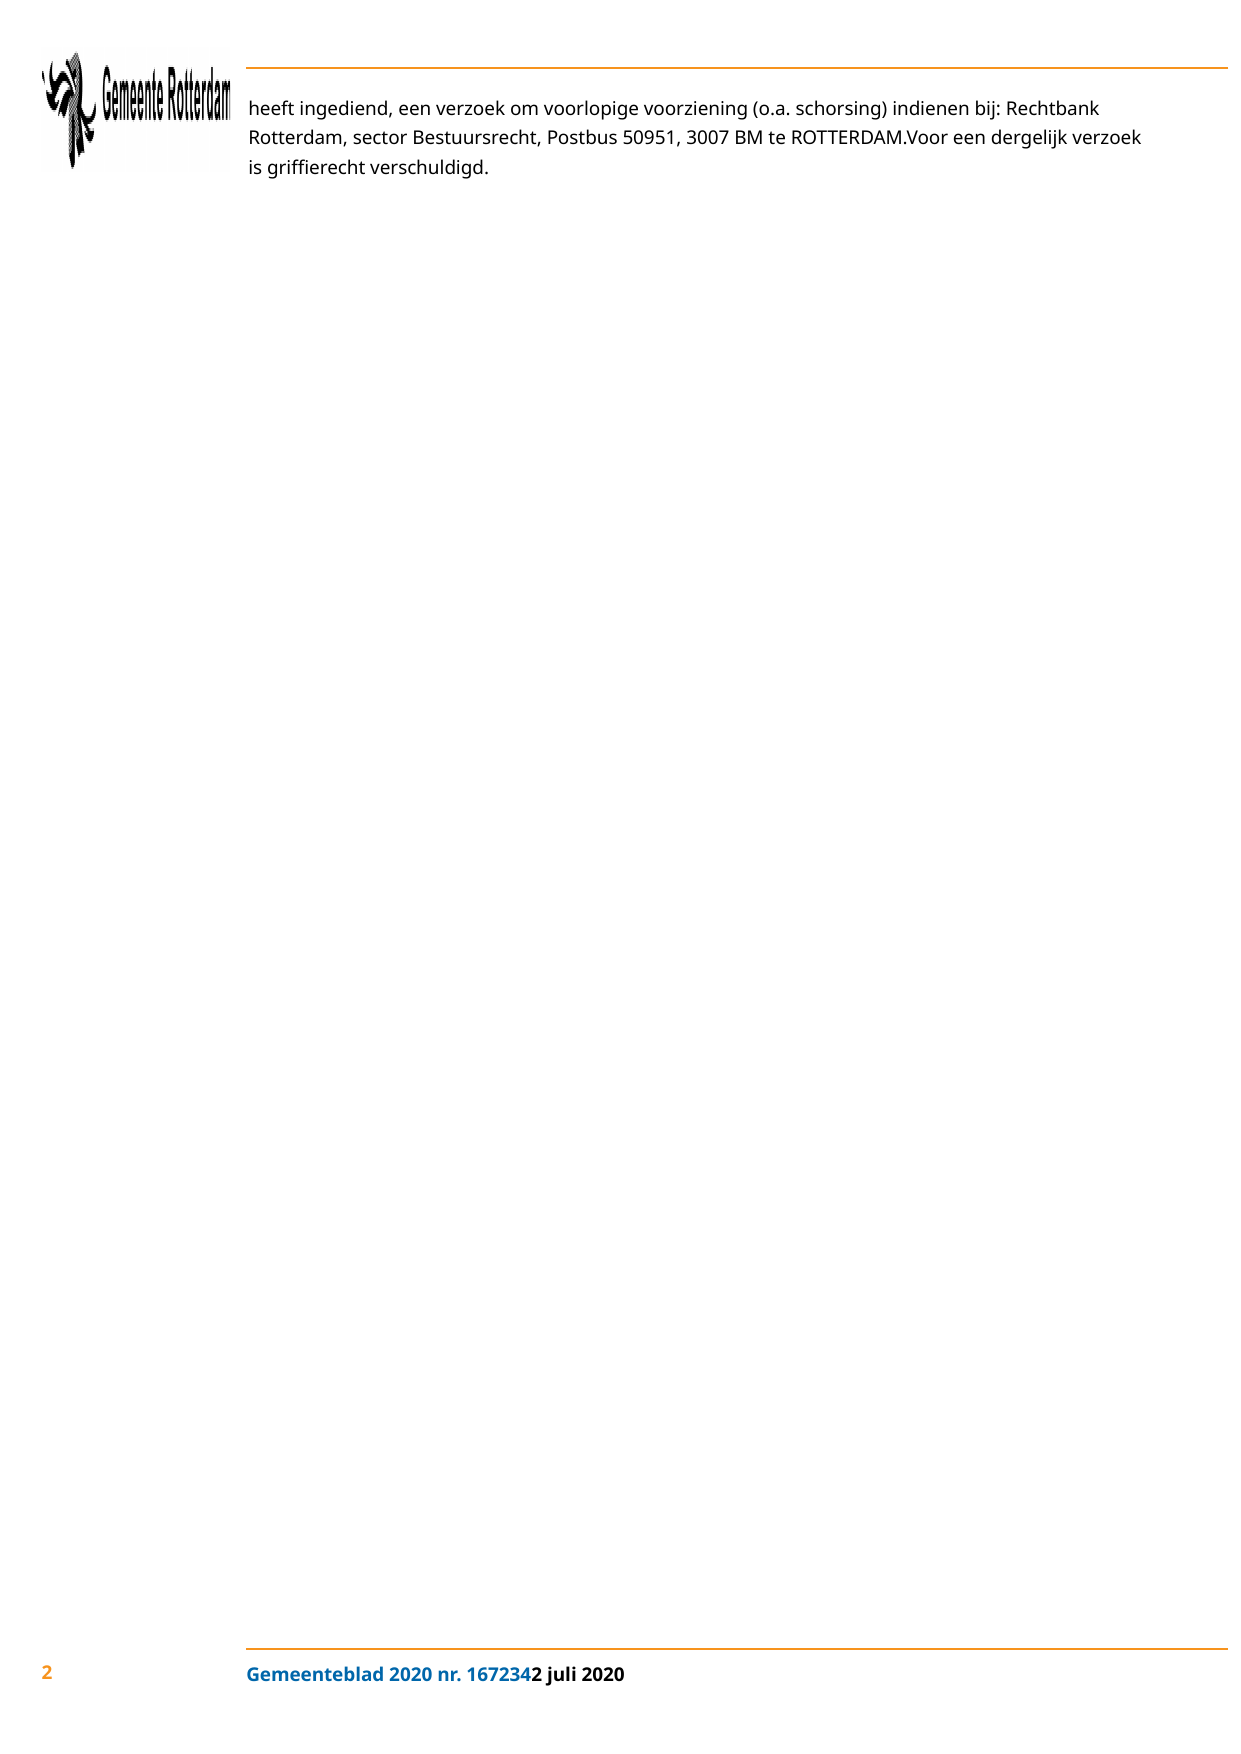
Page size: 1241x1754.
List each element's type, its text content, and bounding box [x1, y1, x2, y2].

text heeft ingediend, een verzoek om voorlopige voorziening (o.a. schorsing) indienen bij: Rechtbank Rotterdam, sector Bestuursrecht, Postbus 50951, 3007 BM te ROTTERDAM.Voor een dergelijk verzoek is griffierecht verschuldigd. [248, 95, 1152, 180]
picture [41, 47, 231, 172]
